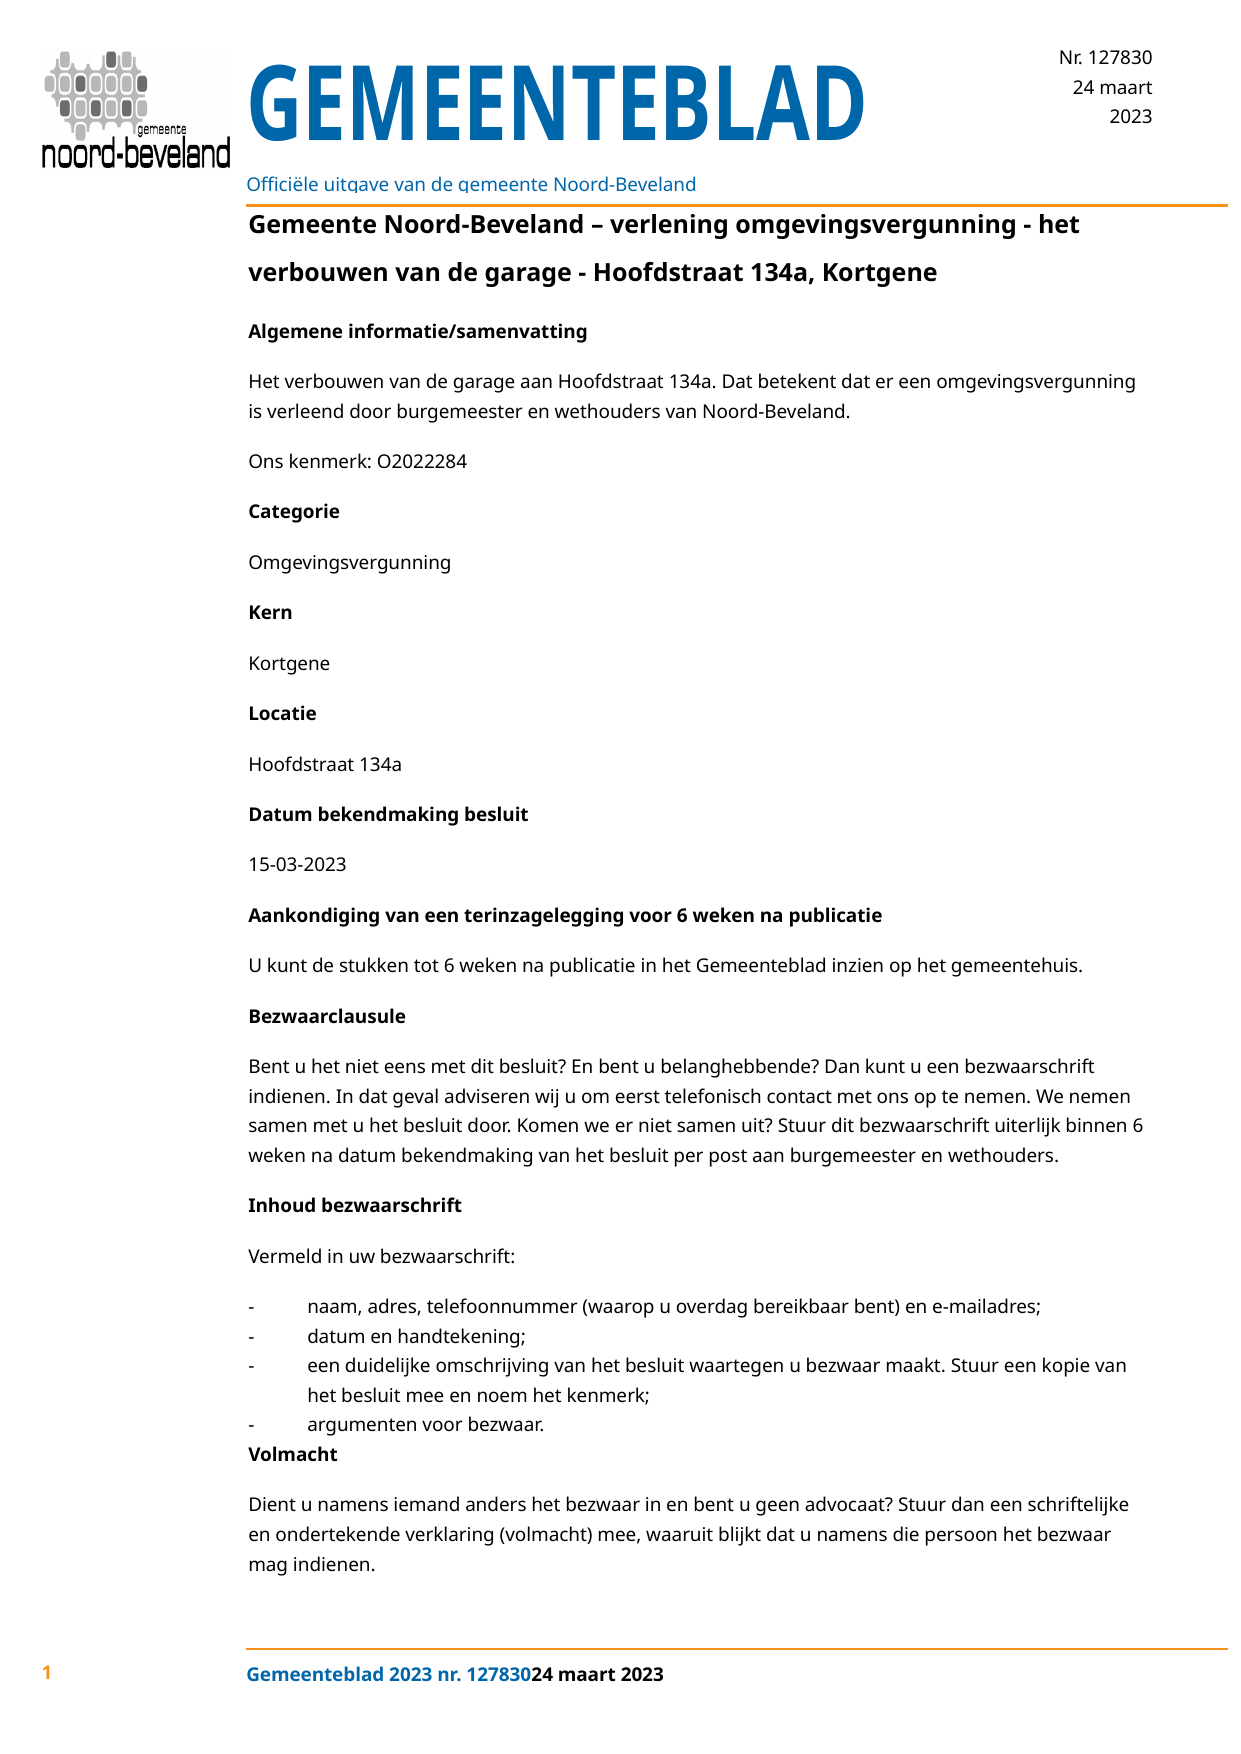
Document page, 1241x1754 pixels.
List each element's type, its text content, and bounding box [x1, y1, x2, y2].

text Dient u namens iemand anders het bezwaar in en bent u geen advocaat? Stuur dan een schriftelijke en ondertekende verklaring (volmacht) mee, waaruit blijkt dat u namens die persoon het bezwaar mag indienen. [248, 1492, 1152, 1577]
list datum en handtekening; [248, 1323, 1152, 1349]
text Ons kenmerk: O2022284 [248, 448, 1152, 474]
text Het verbouwen van de garage aan Hoofdstraat 134a. Dat betekent dat er een omgevingsvergunning is verleend door burgemeester en wethouders van Noord-Beveland. [248, 368, 1152, 424]
text Hoofdstraat 134a [248, 751, 1152, 777]
list een duidelijke omschrijving van het besluit waartegen u bezwaar maakt. Stuur een kopie van het besluit mee en noem het kenmerk; [248, 1352, 1152, 1408]
text Omgevingsvergunning [248, 549, 1152, 575]
text Kern [248, 599, 1152, 625]
text Aankondiging van een terinzagelegging voor 6 weken na publicatie [248, 902, 1152, 928]
text Categorie [248, 499, 1152, 524]
list naam, adres, telefoonnummer (waarop u overdag bereikbaar bent) en e-mailadres; [248, 1293, 1152, 1319]
text Volmacht [248, 1441, 1152, 1467]
list argumenten voor bezwaar. [248, 1412, 1152, 1437]
text Vermeld in uw bezwaarschrift: [248, 1243, 1152, 1269]
text Locatie [248, 700, 1152, 726]
text U kunt de stukken tot 6 weken na publicatie in het Gemeenteblad inzien op het gemeentehuis. [248, 952, 1152, 978]
text 15-03-2023 [248, 852, 1152, 877]
text Algemene informatie/samenvatting [248, 318, 1152, 344]
text Kortgene [248, 650, 1152, 676]
text Gemeente Noord-Beveland – verlening omgevingsvergunning - het verbouwen van de garage - Hoofdstraat 134a, Kortgene [248, 207, 1152, 288]
text Bent u het niet eens met dit besluit? En bent u belanghebbende? Dan kunt u een bezwaarschrift indienen. In dat geval adviseren wij u om eerst telefonisch contact met ons op te nemen. We nemen samen met u het besluit door. Komen we er niet samen uit? Stuur dit bezwaarschrift uiterlijk binnen 6 weken na datum bekendmaking van het besluit per post aan burgemeester en wethouders. [248, 1053, 1152, 1168]
text Inhoud bezwaarschrift [248, 1192, 1152, 1218]
text Bezwaarclausule [248, 1003, 1152, 1029]
text Datum bekendmaking besluit [248, 801, 1152, 827]
picture [41, 47, 231, 172]
